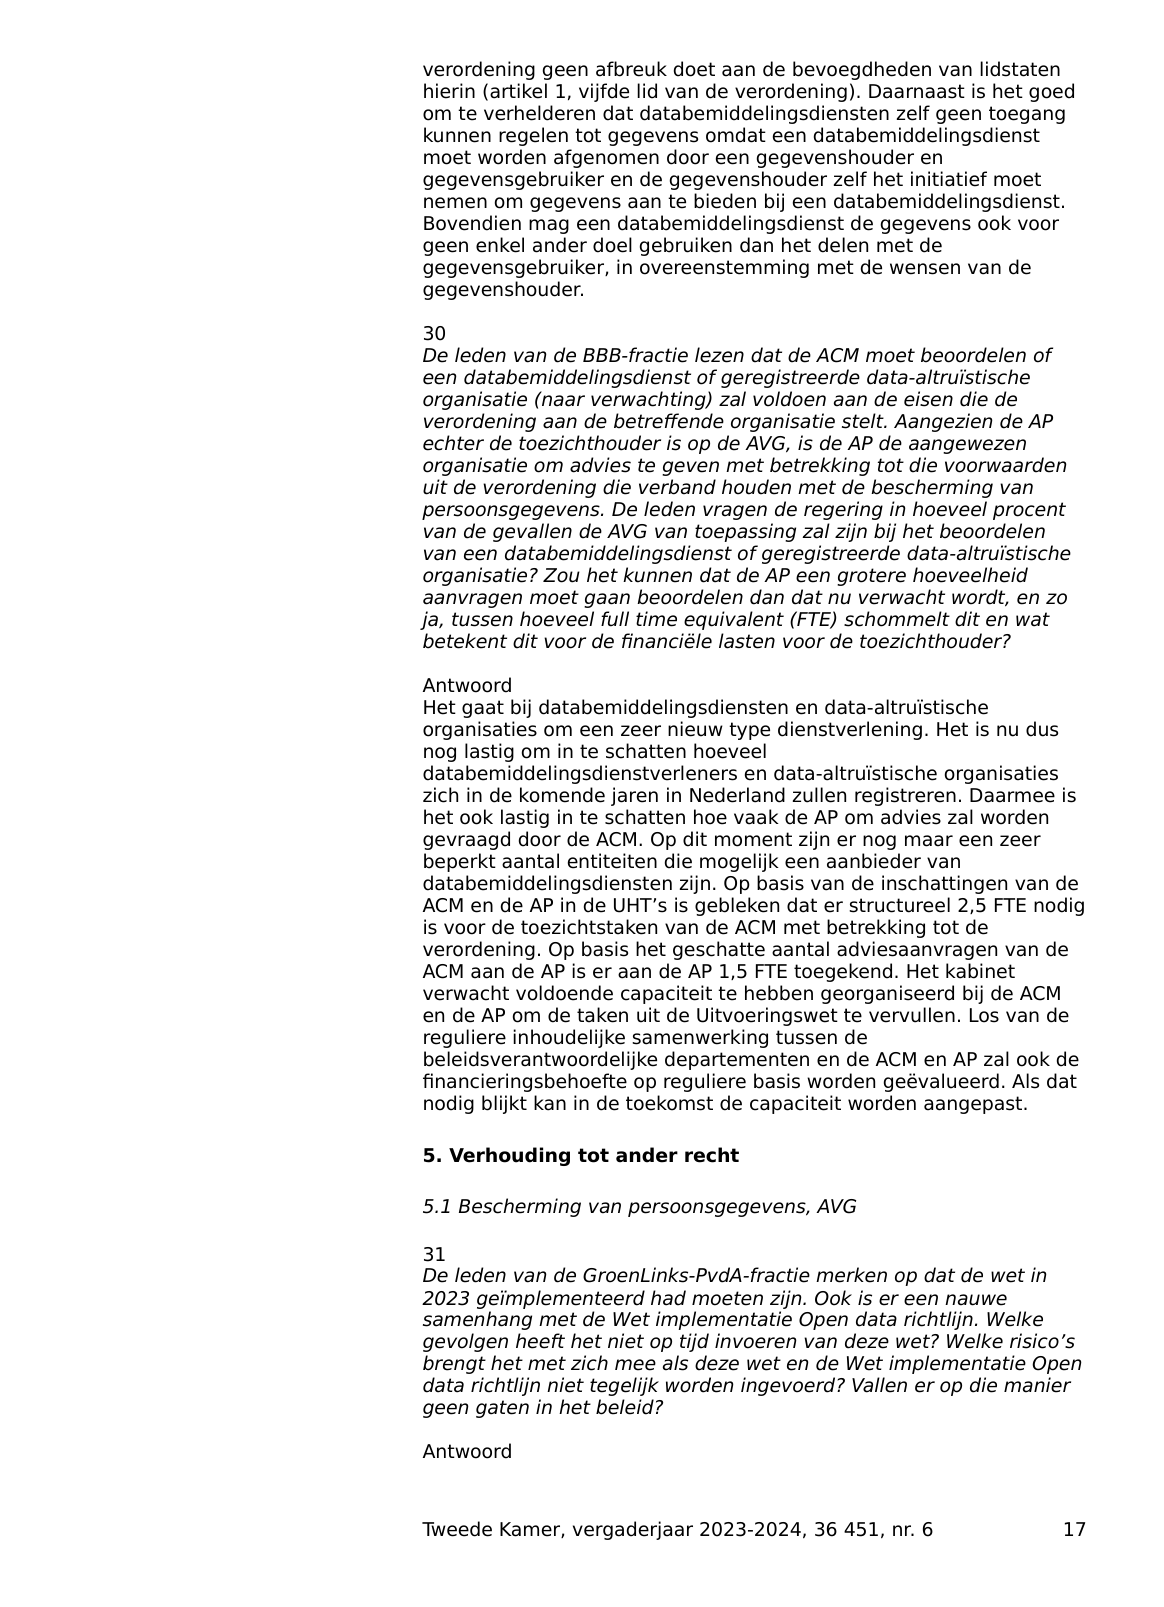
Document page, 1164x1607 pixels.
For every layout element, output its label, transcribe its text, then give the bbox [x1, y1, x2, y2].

text De leden van de BBB-fractie lezen dat de ACM moet beoordelen of een databemiddelingsdienst of geregistreerde data-altruïstische organisatie (naar verwachting) zal voldoen aan de eisen die de verordening aan de betreffende organisatie stelt. Aangezien de AP echter de toezichthouder is op de AVG, is de AP de aangewezen organisatie om advies te geven met betrekking tot die voorwaarden uit de verordening die verband houden met de bescherming van persoonsgegevens. De leden vragen de regering in hoeveel procent van de gevallen de AVG van toepassing zal zijn bij het beoordelen van een databemiddelingsdienst of geregistreerde data-altruïstische organisatie? Zou het kunnen dat de AP een grotere hoeveelheid aanvragen moet gaan beoordelen dan dat nu verwacht wordt, en zo ja, tussen hoeveel full time equivalent (FTE) schommelt dit en wat betekent dit voor de financiële lasten voor de toezichthouder? [422, 345, 1087, 653]
text De leden van de GroenLinks-PvdA-fractie merken op dat de wet in 2023 geïmplementeerd had moeten zijn. Ook is er een nauwe samenhang met de Wet implementatie Open data richtlijn. Welke gevolgen heeft het niet op tijd invoeren van deze wet? Welke risico’s brengt het met zich mee als deze wet en de Wet implementatie Open data richtlijn niet tegelijk worden ingevoerd? Vallen er op die manier geen gaten in het beleid? [422, 1265, 1087, 1419]
text Antwoord [422, 675, 1087, 697]
subtitle 5.1 Bescherming van persoonsgegevens, AVG [422, 1196, 1087, 1218]
text 30 [422, 323, 1087, 345]
text verordening geen afbreuk doet aan de bevoegdheden van lidstaten hierin (artikel 1, vijfde lid van de verordening). Daarnaast is het goed om te verhelderen dat databemiddelingsdiensten zelf geen toegang kunnen regelen tot gegevens omdat een databemiddelingsdienst moet worden afgenomen door een gegevenshouder en gegevensgebruiker en de gegevenshouder zelf het initiatief moet nemen om gegevens aan te bieden bij een databemiddelingsdienst. Bovendien mag een databemiddelingsdienst de gegevens ook voor geen enkel ander doel gebruiken dan het delen met de gegevensgebruiker, in overeenstemming met de wensen van de gegevenshouder. [422, 59, 1087, 301]
text Het gaat bij databemiddelingsdiensten en data-altruïstische organisaties om een zeer nieuw type dienstverlening. Het is nu dus nog lastig om in te schatten hoeveel databemiddelingsdienstverleners en data-altruïstische organisaties zich in de komende jaren in Nederland zullen registreren. Daarmee is het ook lastig in te schatten hoe vaak de AP om advies zal worden gevraagd door de ACM. Op dit moment zijn er nog maar een zeer beperkt aantal entiteiten die mogelijk een aanbieder van databemiddelingsdiensten zijn. Op basis van de inschattingen van de ACM en de AP in de UHT’s is gebleken dat er structureel 2,5 FTE nodig is voor de toezichtstaken van de ACM met betrekking tot de verordening. Op basis het geschatte aantal adviesaanvragen van de ACM aan de AP is er aan de AP 1,5 FTE toegekend. Het kabinet verwacht voldoende capaciteit te hebben georganiseerd bij de ACM en de AP om de taken uit de Uitvoeringswet te vervullen. Los van de reguliere inhoudelijke samenwerking tussen de beleidsverantwoordelijke departementen en de ACM en AP zal ook de financieringsbehoefte op reguliere basis worden geëvalueerd. Als dat nodig blijkt kan in de toekomst de capaciteit worden aangepast. [422, 697, 1087, 1114]
subtitle 5. Verhouding tot ander recht [422, 1144, 1087, 1166]
text 31 [422, 1243, 1087, 1265]
text Antwoord [422, 1441, 1087, 1463]
